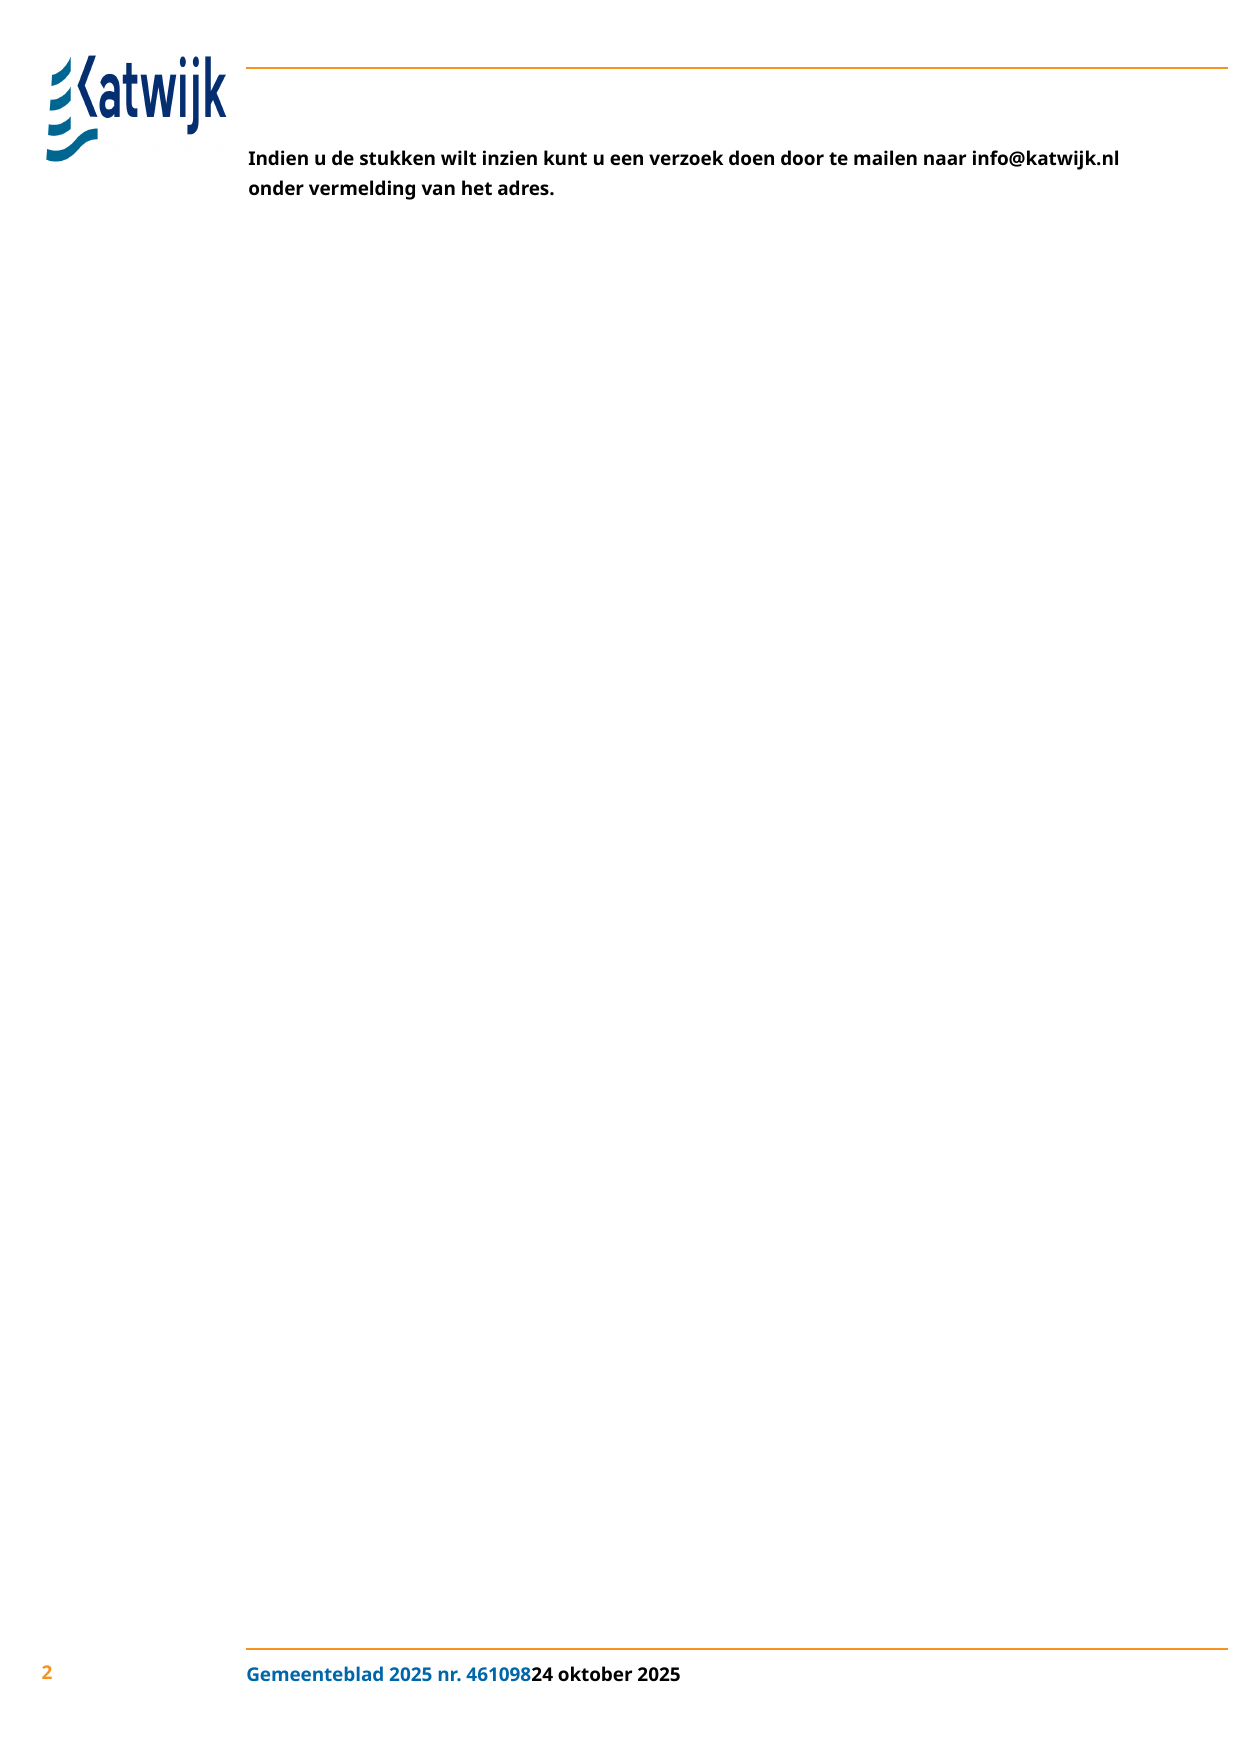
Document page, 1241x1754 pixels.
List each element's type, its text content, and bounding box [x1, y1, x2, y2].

text Indien u de stukken wilt inzien kunt u een verzoek doen door te mailen naar info@katwijk.nl onder vermelding van het adres. [248, 145, 1152, 201]
picture [41, 47, 231, 172]
